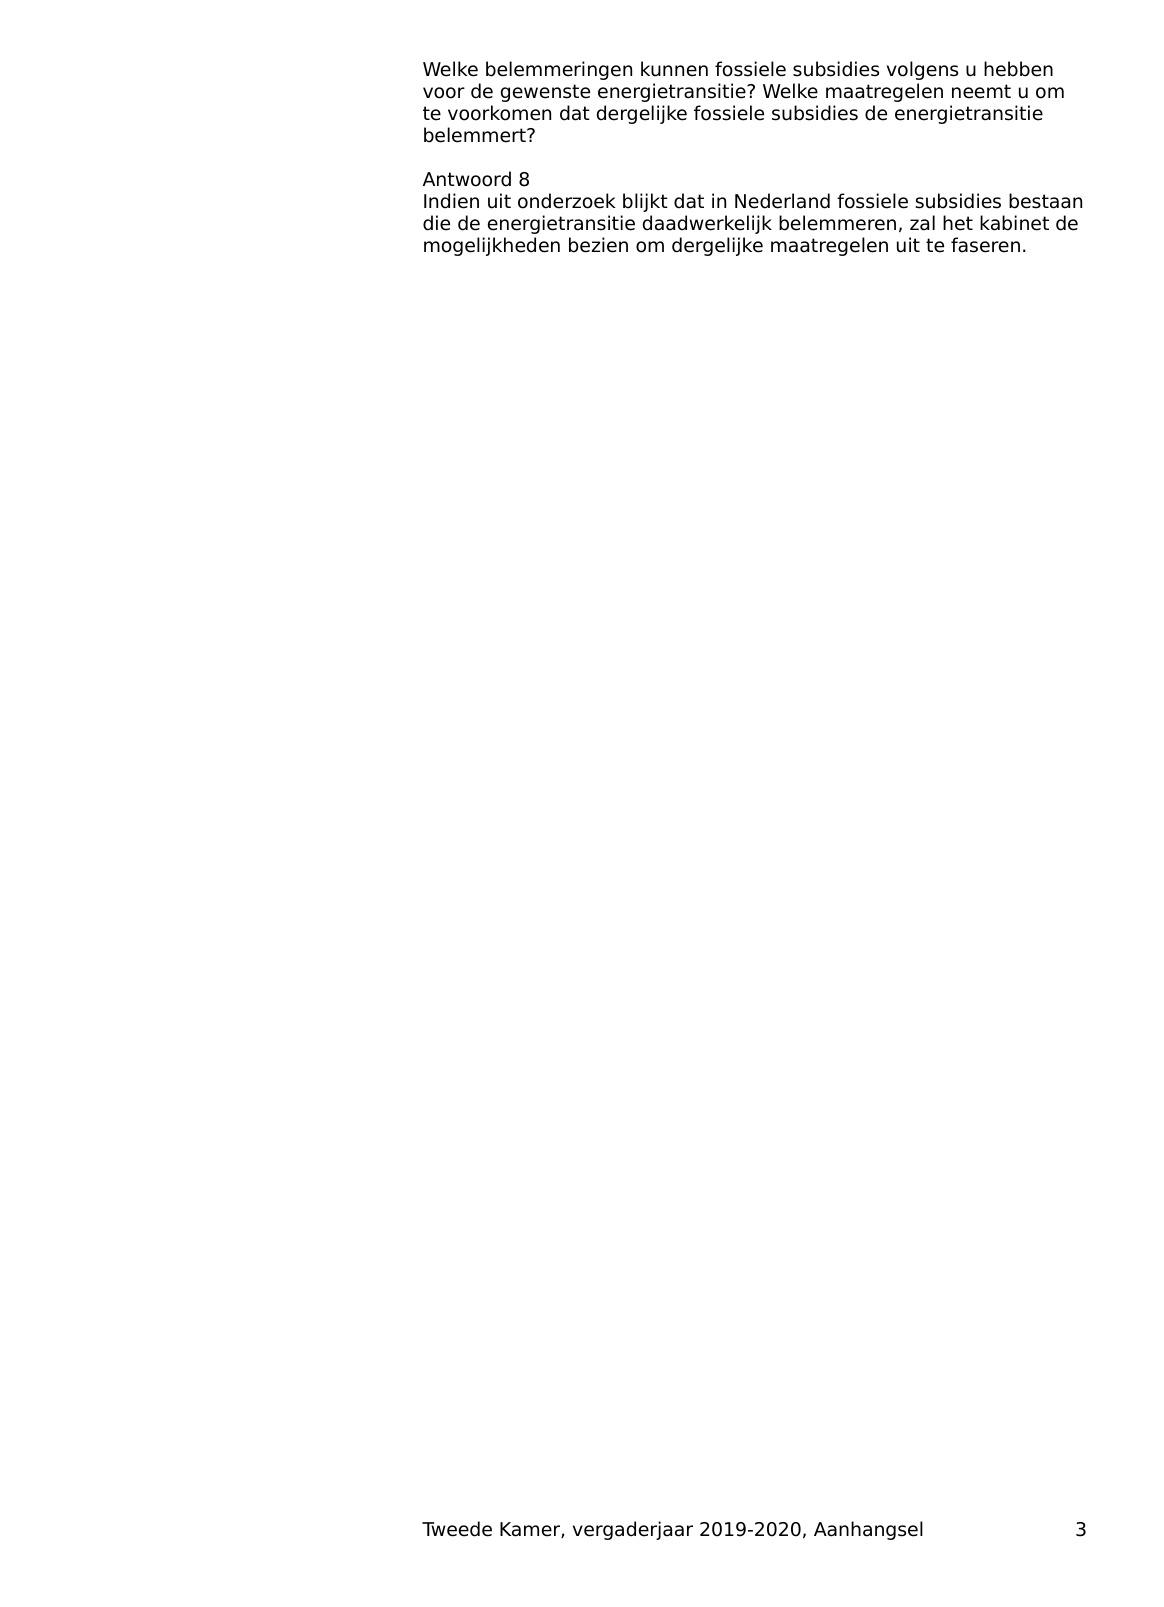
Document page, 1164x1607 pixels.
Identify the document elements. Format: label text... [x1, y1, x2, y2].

text Antwoord 8 [422, 169, 1087, 191]
text Welke belemmeringen kunnen fossiele subsidies volgens u hebben voor de gewenste energietransitie? Welke maatregelen neemt u om te voorkomen dat dergelijke fossiele subsidies de energietransitie belemmert? [422, 59, 1087, 147]
text Indien uit onderzoek blijkt dat in Nederland fossiele subsidies bestaan die de energietransitie daadwerkelijk belemmeren, zal het kabinet de mogelijkheden bezien om dergelijke maatregelen uit te faseren. [422, 191, 1087, 257]
